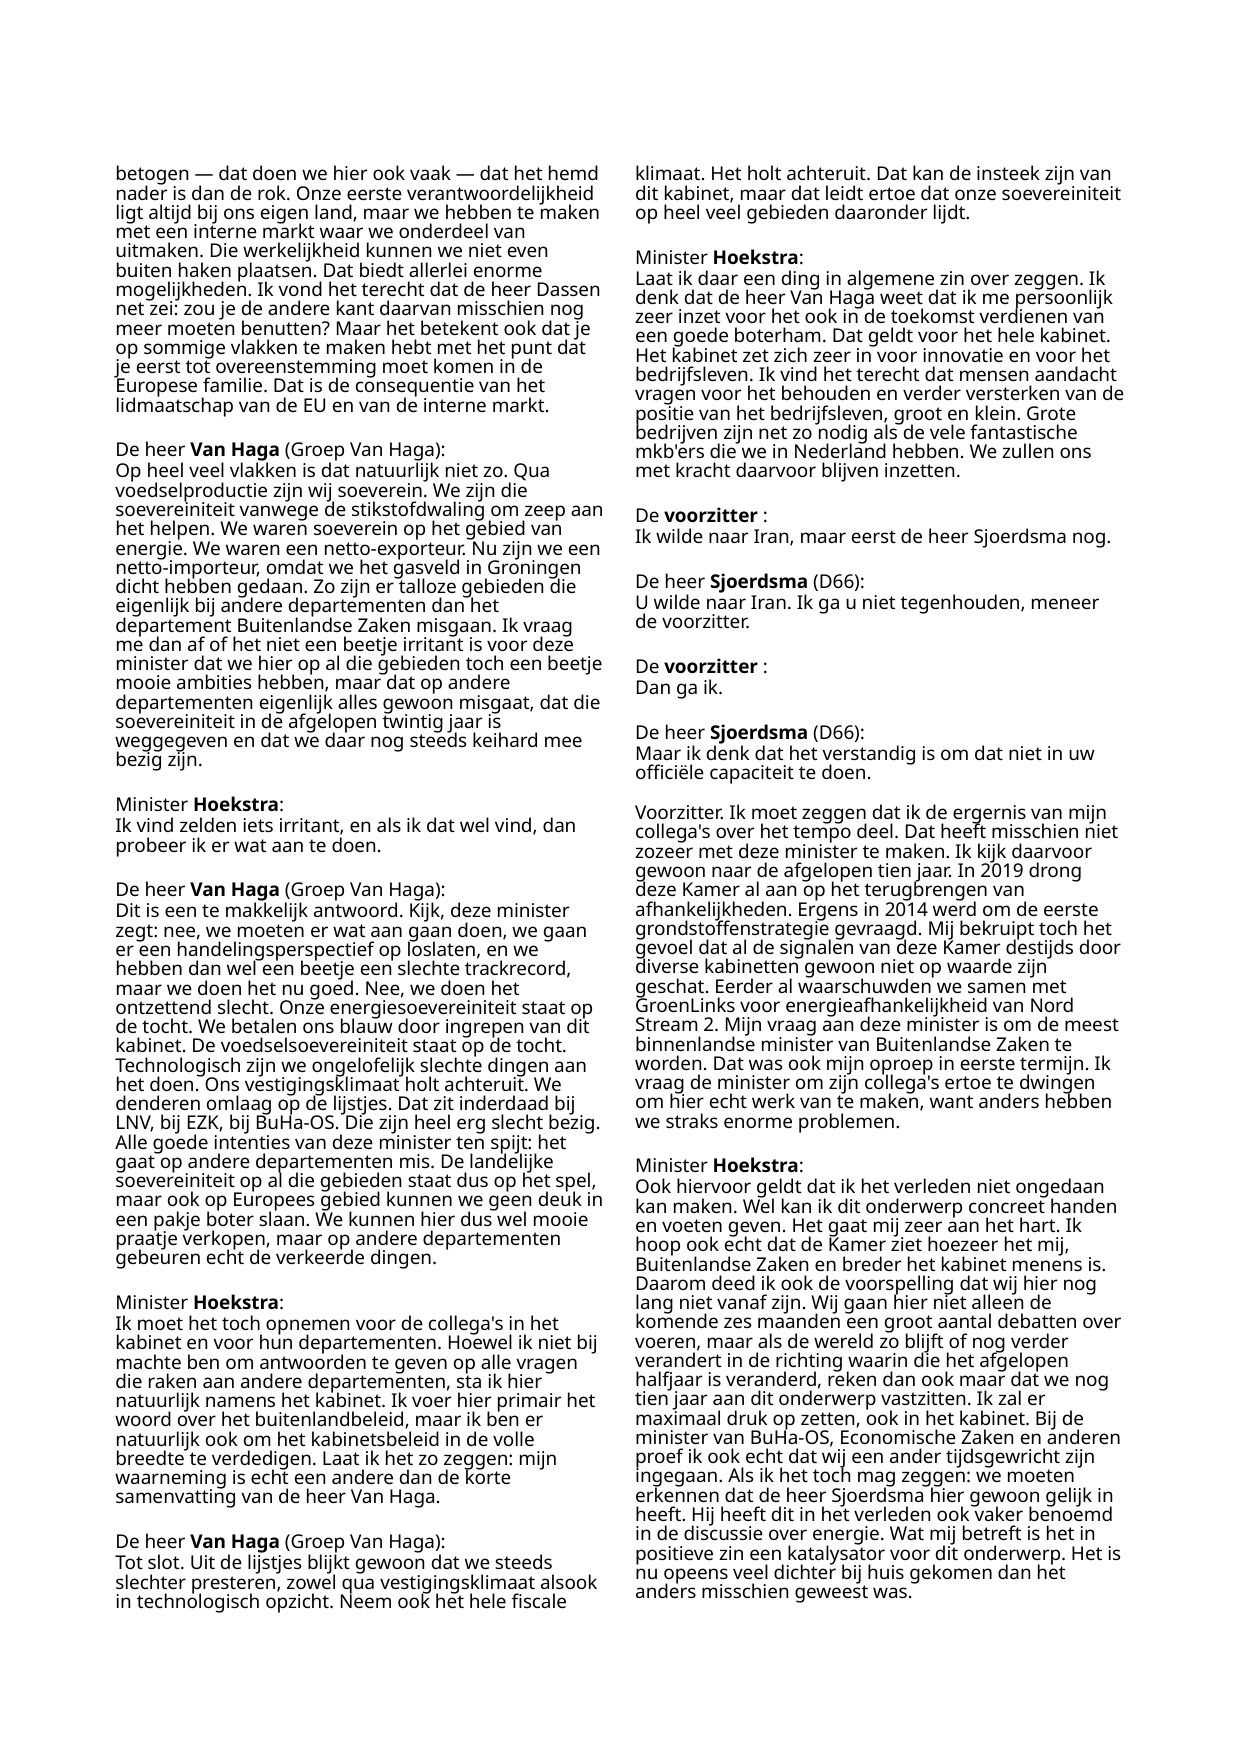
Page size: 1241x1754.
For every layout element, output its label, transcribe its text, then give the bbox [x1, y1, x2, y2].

text Op heel veel vlakken is dat natuurlijk niet zo. Qua voedselproductie zijn wij soeverein. We zijn die soevereiniteit vanwege de stikstofdwaling om zeep aan het helpen. We waren soeverein op het gebied van energie. We waren een netto-exporteur. Nu zijn we een netto-importeur, omdat we het gasveld in Groningen dicht hebben gedaan. Zo zijn er talloze gebieden die eigenlijk bij andere departementen dan het departement Buitenlandse Zaken misgaan. Ik vraag me dan af of het niet een beetje irritant is voor deze minister dat we hier op al die gebieden toch een beetje mooie ambities hebben, maar dat op andere departementen eigenlijk alles gewoon misgaat, dat die soevereiniteit in de afgelopen twintig jaar is weggegeven en dat we daar nog steeds keihard mee bezig zijn. [115, 462, 605, 771]
text De voorzitter : [635, 653, 1125, 679]
text klimaat. Het holt achteruit. Dat kan de insteek zijn van dit kabinet, maar dat leidt ertoe dat onze soevereiniteit op heel veel gebieden daaronder lijdt. [635, 165, 1125, 223]
text Dit is een te makkelijk antwoord. Kijk, deze minister zegt: nee, we moeten er wat aan gaan doen, we gaan er een handelingsperspectief op loslaten, en we hebben dan wel een beetje een slechte trackrecord, maar we doen het nu goed. Nee, we doen het ontzettend slecht. Onze energiesoevereiniteit staat op de tocht. We betalen ons blauw door ingrepen van dit kabinet. De voedselsoevereiniteit staat op de tocht. Technologisch zijn we ongelofelijk slechte dingen aan het doen. Ons vestigingsklimaat holt achteruit. We denderen omlaag op de lijstjes. Dat zit inderdaad bij LNV, bij EZK, bij BuHa-OS. Die zijn heel erg slecht bezig. Alle goede intenties van deze minister ten spijt: het gaat op andere departementen mis. De landelijke soevereiniteit op al die gebieden staat dus op het spel, maar ook op Europees gebied kunnen we geen deuk in een pakje boter slaan. We kunnen hier dus wel mooie praatje verkopen, maar op andere departementen gebeuren echt de verkeerde dingen. [115, 902, 605, 1268]
text De heer Van Haga (Groep Van Haga): [115, 1529, 605, 1554]
text Maar ik denk dat het verstandig is om dat niet in uw officiële capaciteit te doen. [635, 745, 1125, 783]
text Ik vind zelden iets irritant, en als ik dat wel vind, dan probeer ik er wat aan te doen. [115, 817, 605, 856]
text De heer Sjoerdsma (D66): [635, 568, 1125, 594]
text De heer Van Haga (Groep Van Haga): [115, 877, 605, 902]
text U wilde naar Iran. Ik ga u niet tegenhouden, meneer de voorzitter. [635, 594, 1125, 633]
text betogen — dat doen we hier ook vaak — dat het hemd nader is dan de rok. Onze eerste verantwoordelijkheid ligt altijd bij ons eigen land, maar we hebben te maken met een interne markt waar we onderdeel van uitmaken. Die werkelijkheid kunnen we niet even buiten haken plaatsen. Dat biedt allerlei enorme mogelijkheden. Ik vond het terecht dat de heer Dassen net zei: zou je de andere kant daarvan misschien nog meer moeten benutten? Maar het betekent ook dat je op sommige vlakken te maken hebt met het punt dat je eerst tot overeenstemming moet komen in de Europese familie. Dat is de consequentie van het lidmaatschap van de EU en van de interne markt. [115, 165, 605, 416]
text Ik moet het toch opnemen voor de collega's in het kabinet en voor hun departementen. Hoewel ik niet bij machte ben om antwoorden te geven op alle vragen die raken aan andere departementen, sta ik hier natuurlijk namens het kabinet. Ik voer hier primair het woord over het buitenlandbeleid, maar ik ben er natuurlijk ook om het kabinetsbeleid in de volle breedte te verdedigen. Laat ik het zo zeggen: mijn waarneming is echt een andere dan de korte samenvatting van de heer Van Haga. [115, 1315, 605, 1508]
text Tot slot. Uit de lijstjes blijkt gewoon dat we steeds slechter presteren, zowel qua vestigingsklimaat alsook in technologisch opzicht. Neem ook het hele fiscale [115, 1554, 605, 1612]
text Minister Hoekstra: [115, 1289, 605, 1315]
text Voorzitter. Ik moet zeggen dat ik de ergernis van mijn collega's over het tempo deel. Dat heeft misschien niet zozeer met deze minister te maken. Ik kijk daarvoor gewoon naar de afgelopen tien jaar. In 2019 drong deze Kamer al aan op het terugbrengen van afhankelijkheden. Ergens in 2014 werd om de eerste grondstoffenstrategie gevraagd. Mij bekruipt toch het gevoel dat al de signalen van deze Kamer destijds door diverse kabinetten gewoon niet op waarde zijn geschat. Eerder al waarschuwden we samen met GroenLinks voor energieafhankelijkheid van Nord Stream 2. Mijn vraag aan deze minister is om de meest binnenlandse minister van Buitenlandse Zaken te worden. Dat was ook mijn oproep in eerste termijn. Ik vraag de minister om zijn collega's ertoe te dwingen om hier echt werk van te maken, want anders hebben we straks enorme problemen. [635, 804, 1125, 1132]
text Ik wilde naar Iran, maar eerst de heer Sjoerdsma nog. [635, 528, 1125, 547]
text Minister Hoekstra: [635, 244, 1125, 270]
text De heer Van Haga (Groep Van Haga): [115, 437, 605, 462]
text Laat ik daar een ding in algemene zin over zeggen. Ik denk dat de heer Van Haga weet dat ik me persoonlijk zeer inzet voor het ook in de toekomst verdienen van een goede boterham. Dat geldt voor het hele kabinet. Het kabinet zet zich zeer in voor innovatie en voor het bedrijfsleven. Ik vind het terecht dat mensen aandacht vragen voor het behouden en verder versterken van de positie van het bedrijfsleven, groot en klein. Grote bedrijven zijn net zo nodig als de vele fantastische mkb'ers die we in Nederland hebben. We zullen ons met kracht daarvoor blijven inzetten. [635, 270, 1125, 482]
text Dan ga ik. [635, 679, 1125, 698]
text De voorzitter : [635, 502, 1125, 528]
text Minister Hoekstra: [635, 1153, 1125, 1178]
text De heer Sjoerdsma (D66): [635, 719, 1125, 745]
text Minister Hoekstra: [115, 792, 605, 817]
text Ook hiervoor geldt dat ik het verleden niet ongedaan kan maken. Wel kan ik dit onderwerp concreet handen en voeten geven. Het gaat mij zeer aan het hart. Ik hoop ook echt dat de Kamer ziet hoezeer het mij, Buitenlandse Zaken en breder het kabinet menens is. Daarom deed ik ook de voorspelling dat wij hier nog lang niet vanaf zijn. Wij gaan hier niet alleen de komende zes maanden een groot aantal debatten over voeren, maar als de wereld zo blijft of nog verder verandert in de richting waarin die het afgelopen halfjaar is veranderd, reken dan ook maar dat we nog tien jaar aan dit onderwerp vastzitten. Ik zal er maximaal druk op zetten, ook in het kabinet. Bij de minister van BuHa-OS, Economische Zaken en anderen proef ik ook echt dat wij een ander tijdsgewricht zijn ingegaan. Als ik het toch mag zeggen: we moeten erkennen dat de heer Sjoerdsma hier gewoon gelijk in heeft. Hij heeft dit in het verleden ook vaker benoemd in de discussie over energie. Wat mij betreft is het in positieve zin een katalysator voor dit onderwerp. Het is nu opeens veel dichter bij huis gekomen dan het anders misschien geweest was. [635, 1178, 1125, 1602]
